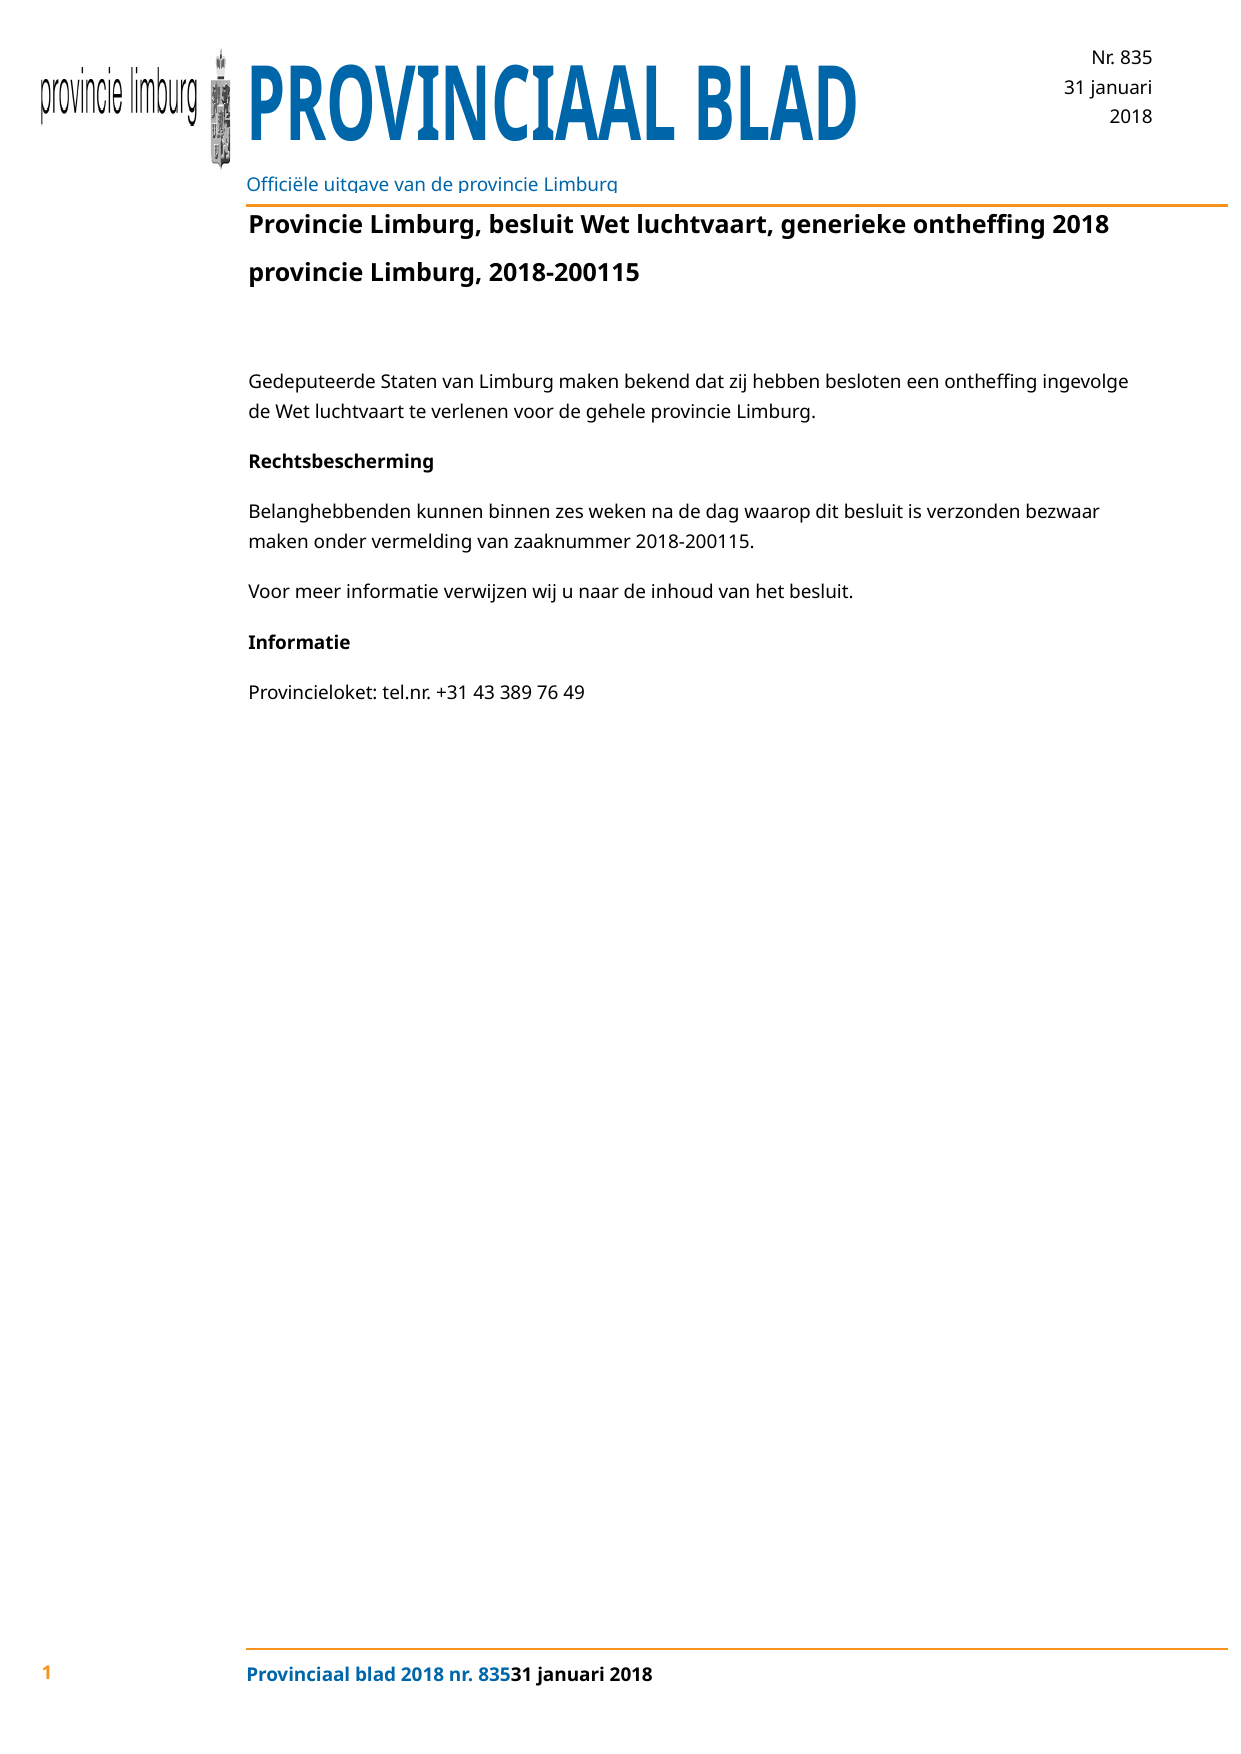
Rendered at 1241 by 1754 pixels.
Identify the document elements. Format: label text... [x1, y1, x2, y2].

picture [41, 47, 231, 172]
text Informatie [248, 629, 1152, 655]
text Gedeputeerde Staten van Limburg maken bekend dat zij hebben besloten een ontheffing ingevolge de Wet luchtvaart te verlenen voor de gehele provincie Limburg. [248, 368, 1152, 424]
text Belanghebbenden kunnen binnen zes weken na de dag waarop dit besluit is verzonden bezwaar maken onder vermelding van zaaknummer 2018-200115. [248, 499, 1152, 554]
text Provincieloket: tel.nr. +31 43 389 76 49 [248, 679, 1152, 705]
text Voor meer informatie verwijzen wij u naar de inhoud van het besluit. [248, 579, 1152, 604]
text Rechtsbescherming [248, 448, 1152, 474]
text Provincie Limburg, besluit Wet luchtvaart, generieke ontheffing 2018 provincie Limburg, 2018-200115 [248, 207, 1152, 288]
